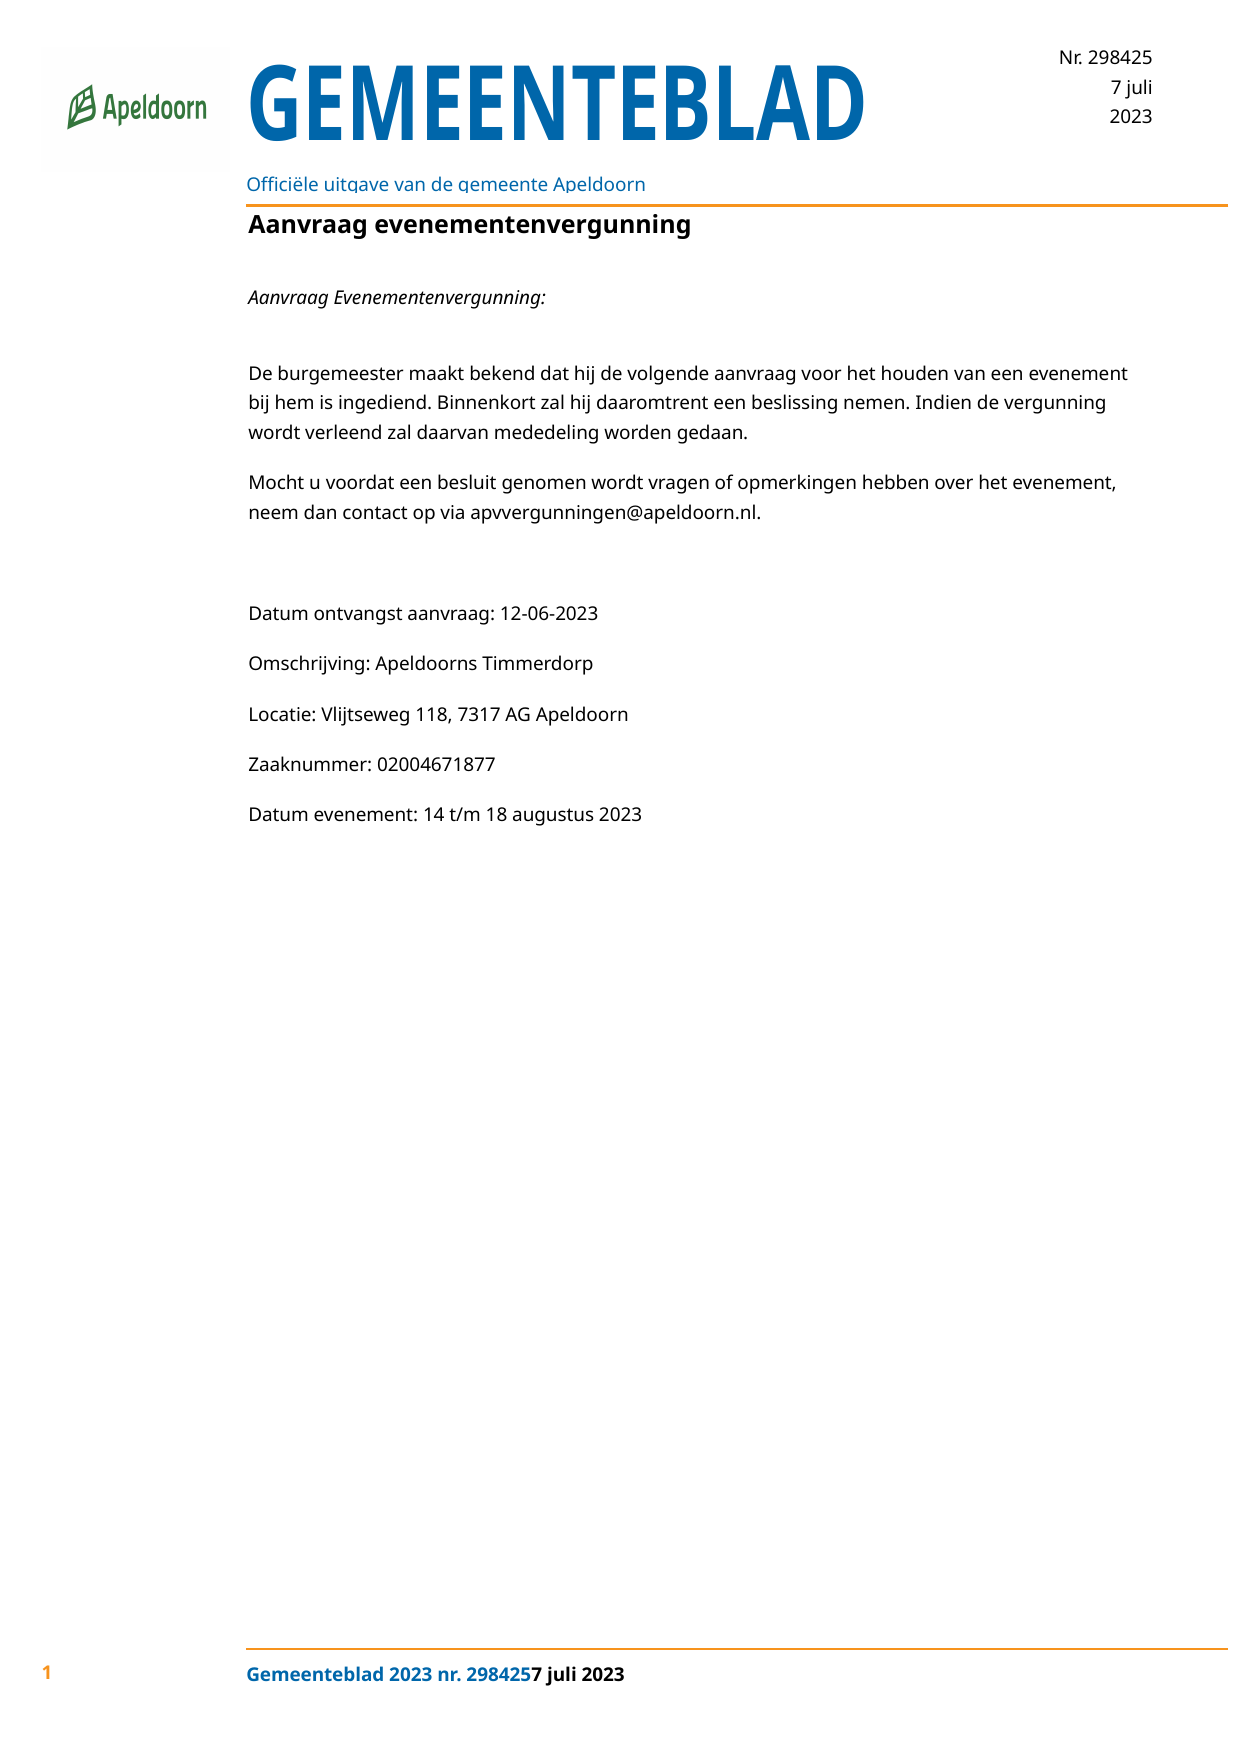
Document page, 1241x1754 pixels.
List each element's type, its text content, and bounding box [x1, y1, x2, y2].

text Zaaknummer: 02004671877 [248, 751, 1152, 777]
text Omschrijving: Apeldoorns Timmerdorp [248, 650, 1152, 676]
text Aanvraag Evenementenvergunning: [248, 284, 1152, 309]
text Datum evenement: 14 t/m 18 augustus 2023 [248, 802, 1152, 827]
text Locatie: Vlijtseweg 118, 7317 AG Apeldoorn [248, 701, 1152, 727]
text Mocht u voordat een besluit genomen wordt vragen of opmerkingen hebben over het evenement, neem dan contact op via apvvergunningen@apeldoorn.nl. [248, 469, 1152, 525]
picture [41, 47, 231, 172]
text Aanvraag evenementenvergunning [248, 207, 1152, 241]
text Datum ontvangst aanvraag: 12-06-2023 [248, 600, 1152, 626]
text De burgemeester maakt bekend dat hij de volgende aanvraag voor het houden van een evenement bij hem is ingediend. Binnenkort zal hij daaromtrent een beslissing nemen. Indien de vergunning wordt verleend zal daarvan mededeling worden gedaan. [248, 360, 1152, 445]
